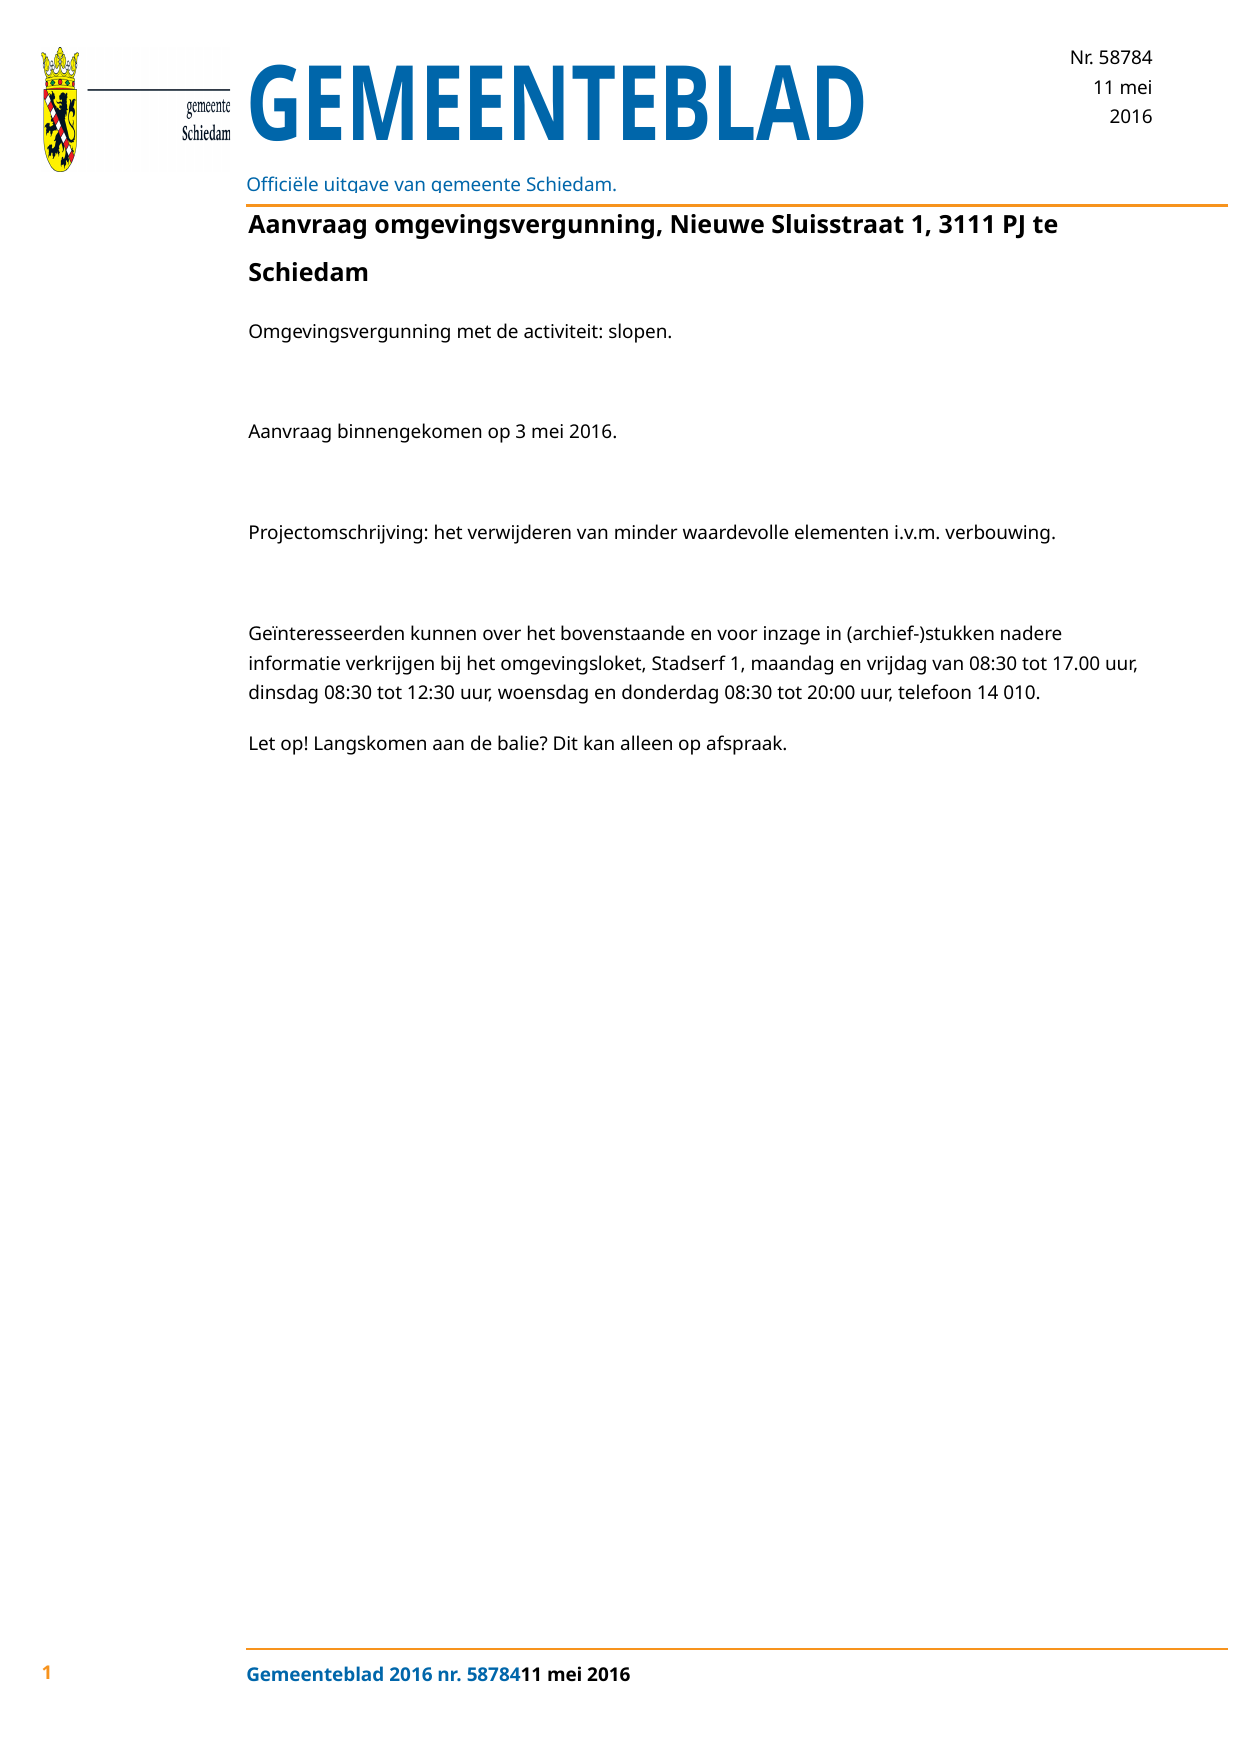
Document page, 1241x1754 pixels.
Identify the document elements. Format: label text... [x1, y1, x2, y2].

picture [41, 47, 231, 172]
text Omgevingsvergunning met de activiteit: slopen. [248, 318, 1152, 344]
text Geïnteresseerden kunnen over het bovenstaande en voor inzage in (archief-)stukken nadere informatie verkrijgen bij het omgevingsloket, Stadserf 1, maandag en vrijdag van 08:30 tot 17.00 uur, dinsdag 08:30 tot 12:30 uur, woensdag en donderdag 08:30 tot 20:00 uur, telefoon 14 010. [248, 620, 1152, 705]
text Aanvraag omgevingsvergunning, Nieuwe Sluisstraat 1, 3111 PJ te Schiedam [248, 207, 1152, 288]
text Let op! Langskomen aan de balie? Dit kan alleen op afspraak. [248, 730, 1152, 756]
text Projectomschrijving: het verwijderen van minder waardevolle elementen i.v.m. verbouwing. [248, 519, 1152, 545]
text Aanvraag binnengekomen op 3 mei 2016. [248, 419, 1152, 444]
